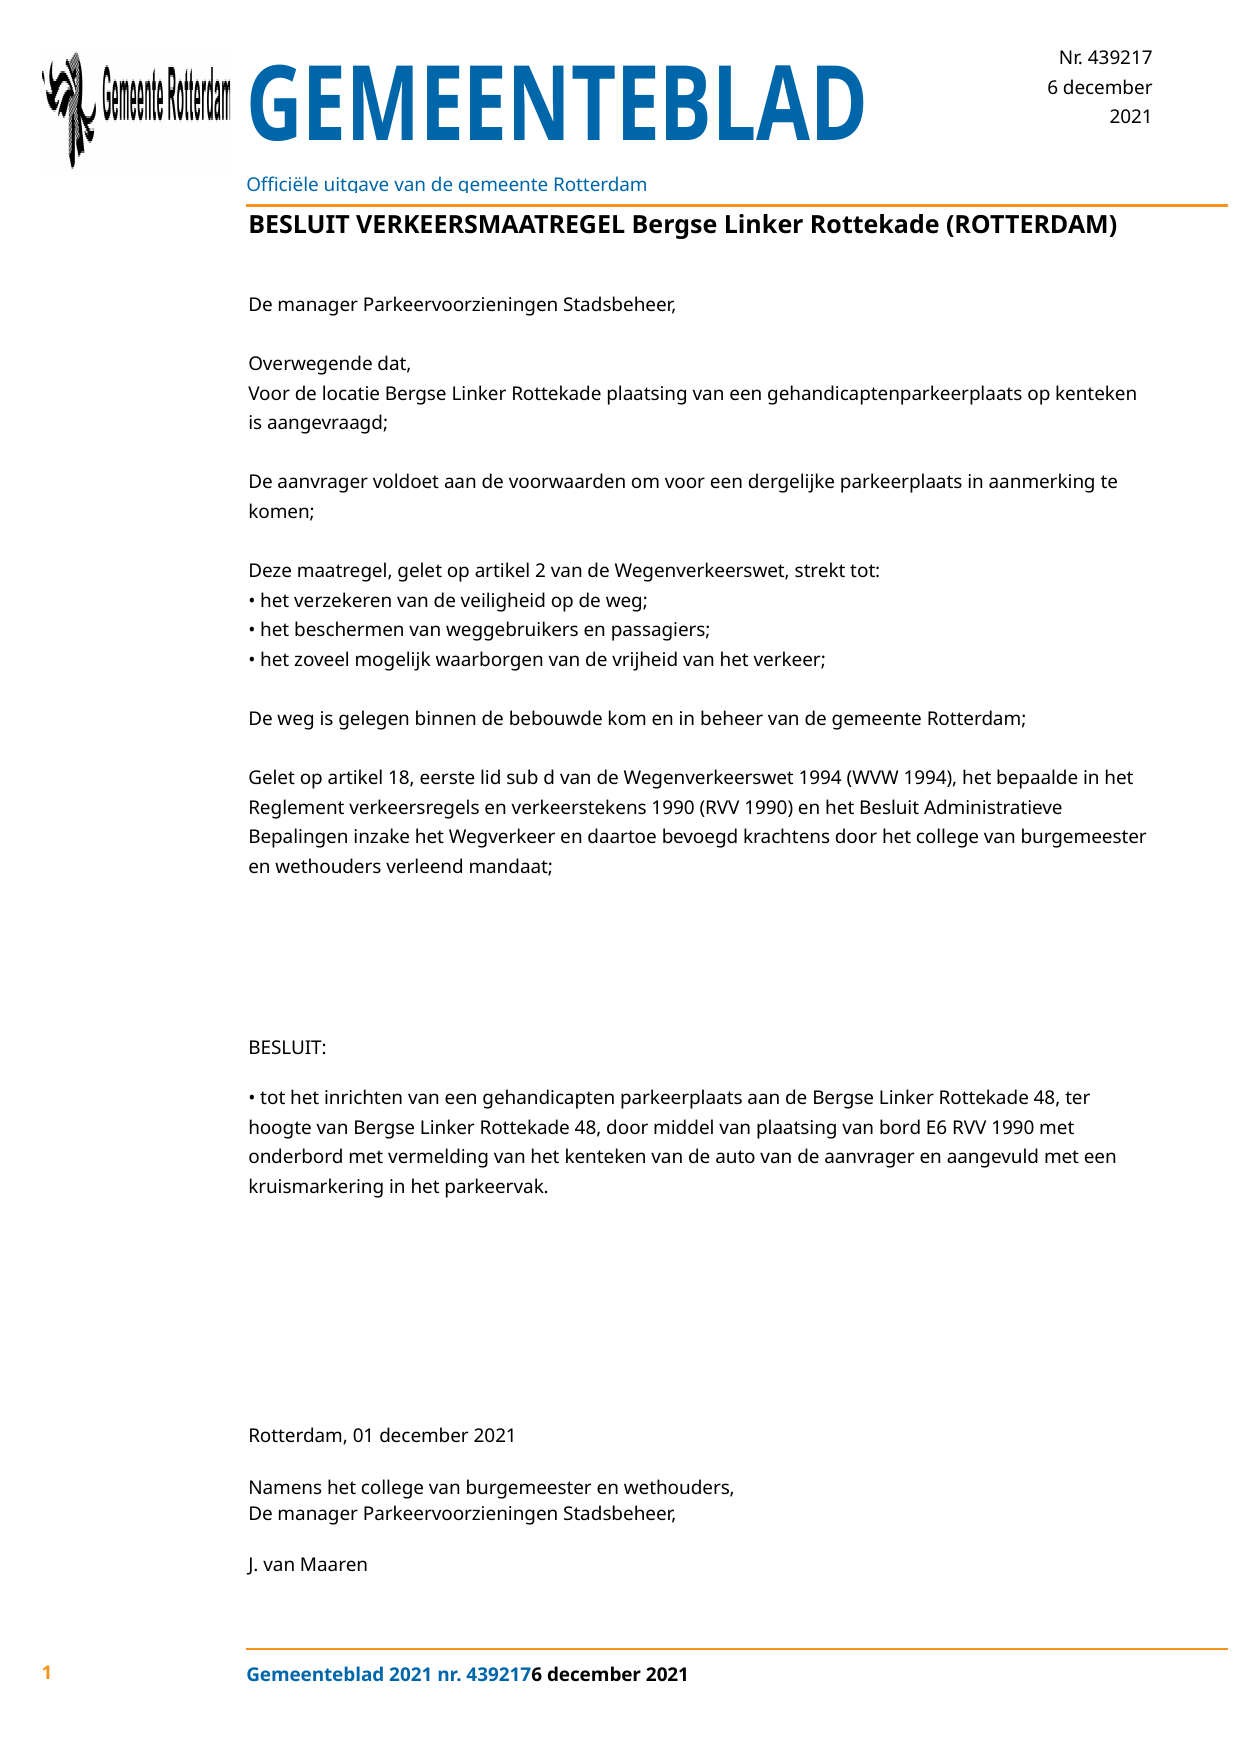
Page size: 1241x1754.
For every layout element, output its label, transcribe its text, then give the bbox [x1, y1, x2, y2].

text De manager Parkeervoorzieningen Stadsbeheer, [248, 291, 1152, 317]
text • tot het inrichten van een gehandicapten parkeerplaats aan de Bergse Linker Rottekade 48, ter hoogte van Bergse Linker Rottekade 48, door middel van plaatsing van bord E6 RVV 1990 met onderbord met vermelding van het kenteken van de auto van de aanvrager en aangevuld met een kruismarkering in het parkeervak. [248, 1084, 1152, 1199]
text BESLUIT VERKEERSMAATREGEL Bergse Linker Rottekade (ROTTERDAM) [248, 207, 1152, 241]
text Gelet op artikel 18, eerste lid sub d van de Wegenverkeerswet 1994 (WVW 1994), het bepaalde in het Reglement verkeersregels en verkeerstekens 1990 (RVV 1990) en het Besluit Administratieve Bepalingen inzake het Wegverkeer en daartoe bevoegd krachtens door het college van burgemeester en wethouders verleend mandaat; [248, 764, 1152, 879]
text • het beschermen van weggebruikers en passagiers; [248, 616, 1152, 642]
text Overwegende dat, [248, 350, 1152, 376]
text BESLUIT: [248, 1034, 1152, 1060]
text De manager Parkeervoorzieningen Stadsbeheer, [248, 1500, 1152, 1526]
text Rotterdam, 01 december 2021 [248, 1423, 1152, 1448]
text • het verzekeren van de veiligheid op de weg; [248, 587, 1152, 613]
text Deze maatregel, gelet op artikel 2 van de Wegenverkeerswet, strekt tot: [248, 557, 1152, 583]
text De weg is gelegen binnen de bebouwde kom en in beheer van de gemeente Rotterdam; [248, 705, 1152, 731]
picture [41, 47, 231, 172]
text Namens het college van burgemeester en wethouders, [248, 1474, 1152, 1500]
text • het zoveel mogelijk waarborgen van de vrijheid van het verkeer; [248, 646, 1152, 672]
text J. van Maaren [248, 1551, 1152, 1577]
text Voor de locatie Bergse Linker Rottekade plaatsing van een gehandicaptenparkeerplaats op kenteken is aangevraagd; [248, 380, 1152, 435]
text De aanvrager voldoet aan de voorwaarden om voor een dergelijke parkeerplaats in aanmerking te komen; [248, 468, 1152, 524]
